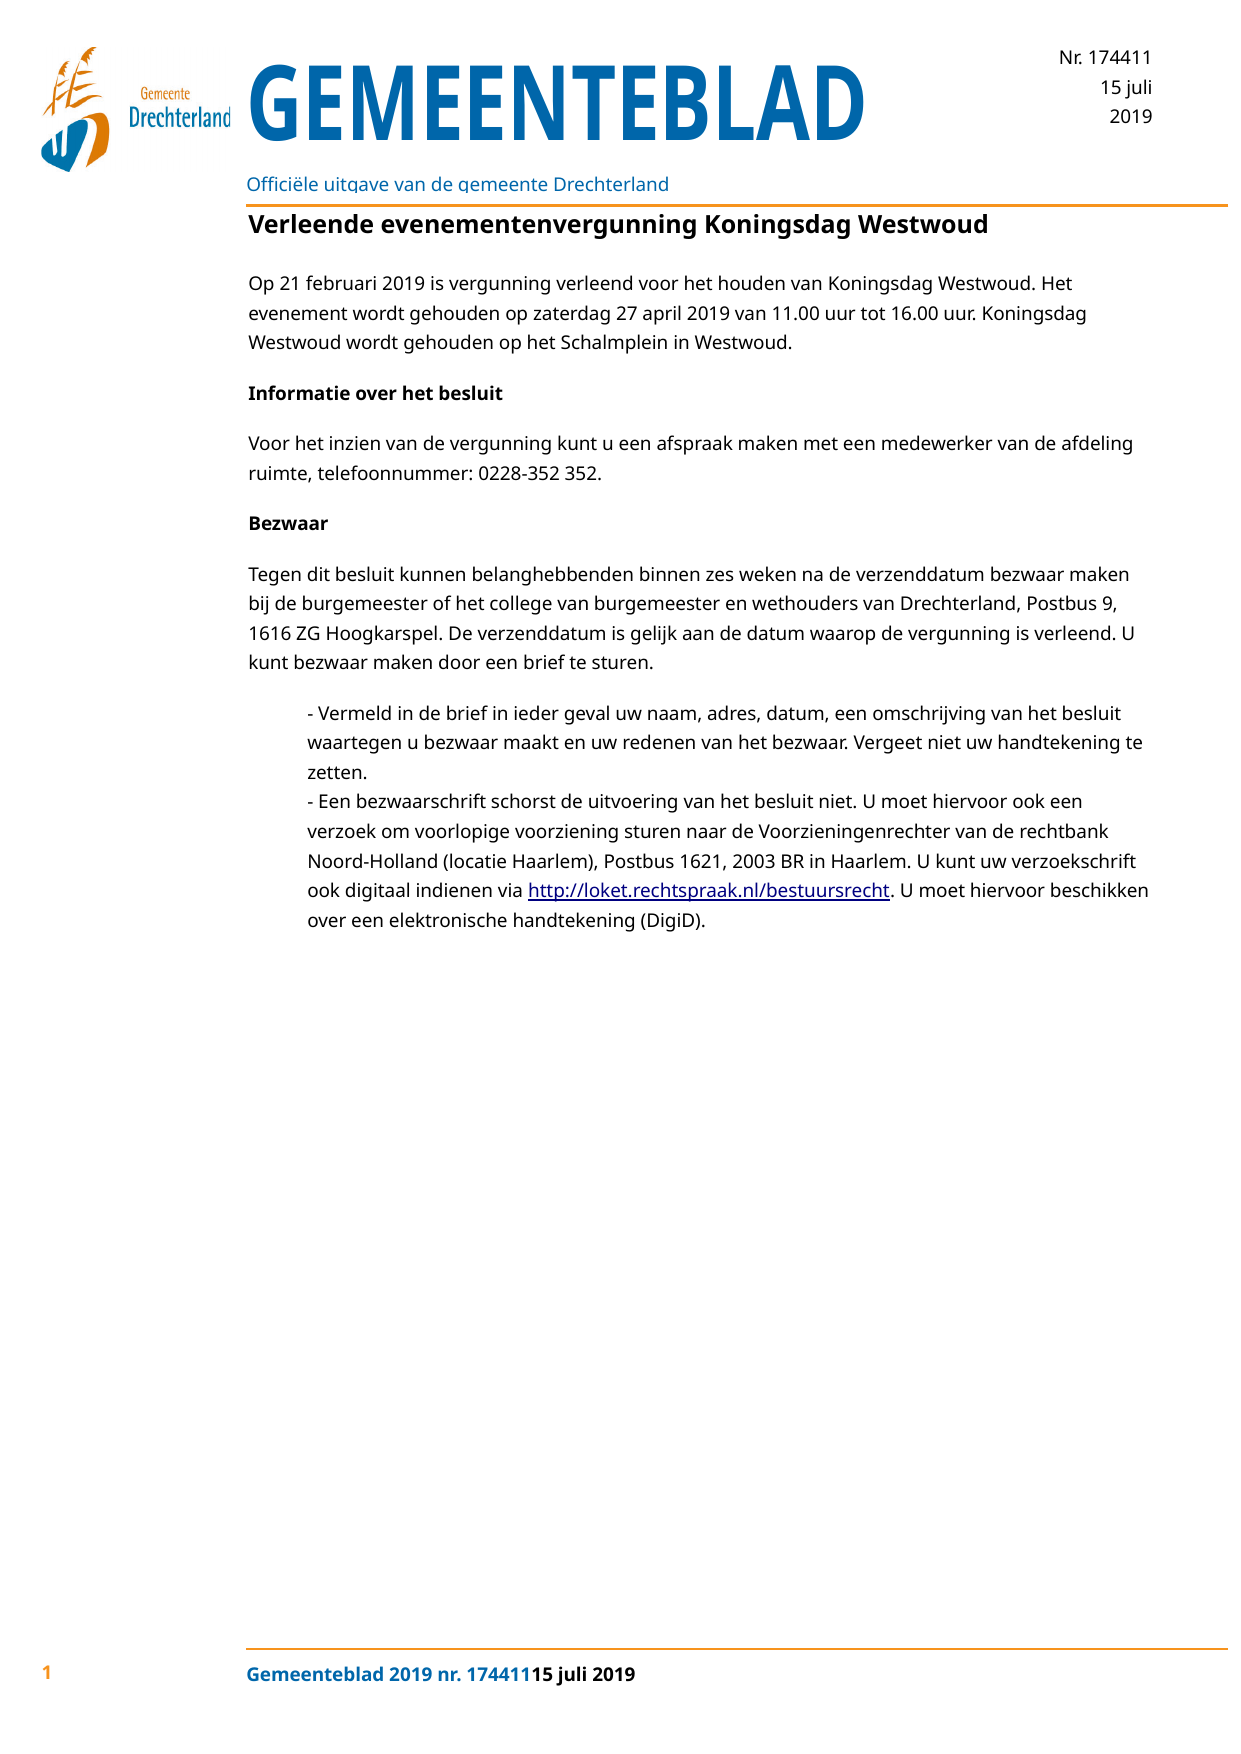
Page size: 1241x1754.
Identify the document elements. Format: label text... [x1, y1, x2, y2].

text Tegen dit besluit kunnen belanghebbenden binnen zes weken na de verzenddatum bezwaar maken bij de burgemeester of het college van burgemeester en wethouders van Drechterland, Postbus 9, 1616 ZG Hoogkarspel. De verzenddatum is gelijk aan de datum waarop de vergunning is verleend. U kunt bezwaar maken door een brief te sturen. [248, 561, 1152, 675]
list - Een bezwaarschrift schorst de uitvoering van het besluit niet. U moet hiervoor ook een verzoek om voorlopige voorziening sturen naar de Voorzieningenrechter van de rechtbank Noord-Holland (locatie Haarlem), Postbus 1621, 2003 BR in Haarlem. U kunt uw verzoekschrift ook digitaal indienen via http://loket.rechtspraak.nl/bestuursrecht. U moet hiervoor beschikken over een elektronische handtekening (DigiD). [248, 789, 1152, 933]
text Informatie over het besluit [248, 380, 1152, 406]
list - Vermeld in de brief in ieder geval uw naam, adres, datum, een omschrijving van het besluit waartegen u bezwaar maakt en uw redenen van het bezwaar. Vergeet niet uw handtekening te zetten. [248, 700, 1152, 785]
text Op 21 februari 2019 is vergunning verleend voor het houden van Koningsdag Westwoud. Het evenement wordt gehouden op zaterdag 27 april 2019 van 11.00 uur tot 16.00 uur. Koningsdag Westwoud wordt gehouden op het Schalmplein in Westwoud. [248, 270, 1152, 355]
text Verleende evenementenvergunning Koningsdag Westwoud [248, 207, 1152, 241]
picture [226, 115, 231, 124]
picture [41, 47, 231, 172]
text Voor het inzien van de vergunning kunt u een afspraak maken met een medewerker van de afdeling ruimte, telefoonnummer: 0228-352 352. [248, 430, 1152, 486]
text Bezwaar [248, 510, 1152, 536]
picture [41, 158, 64, 172]
